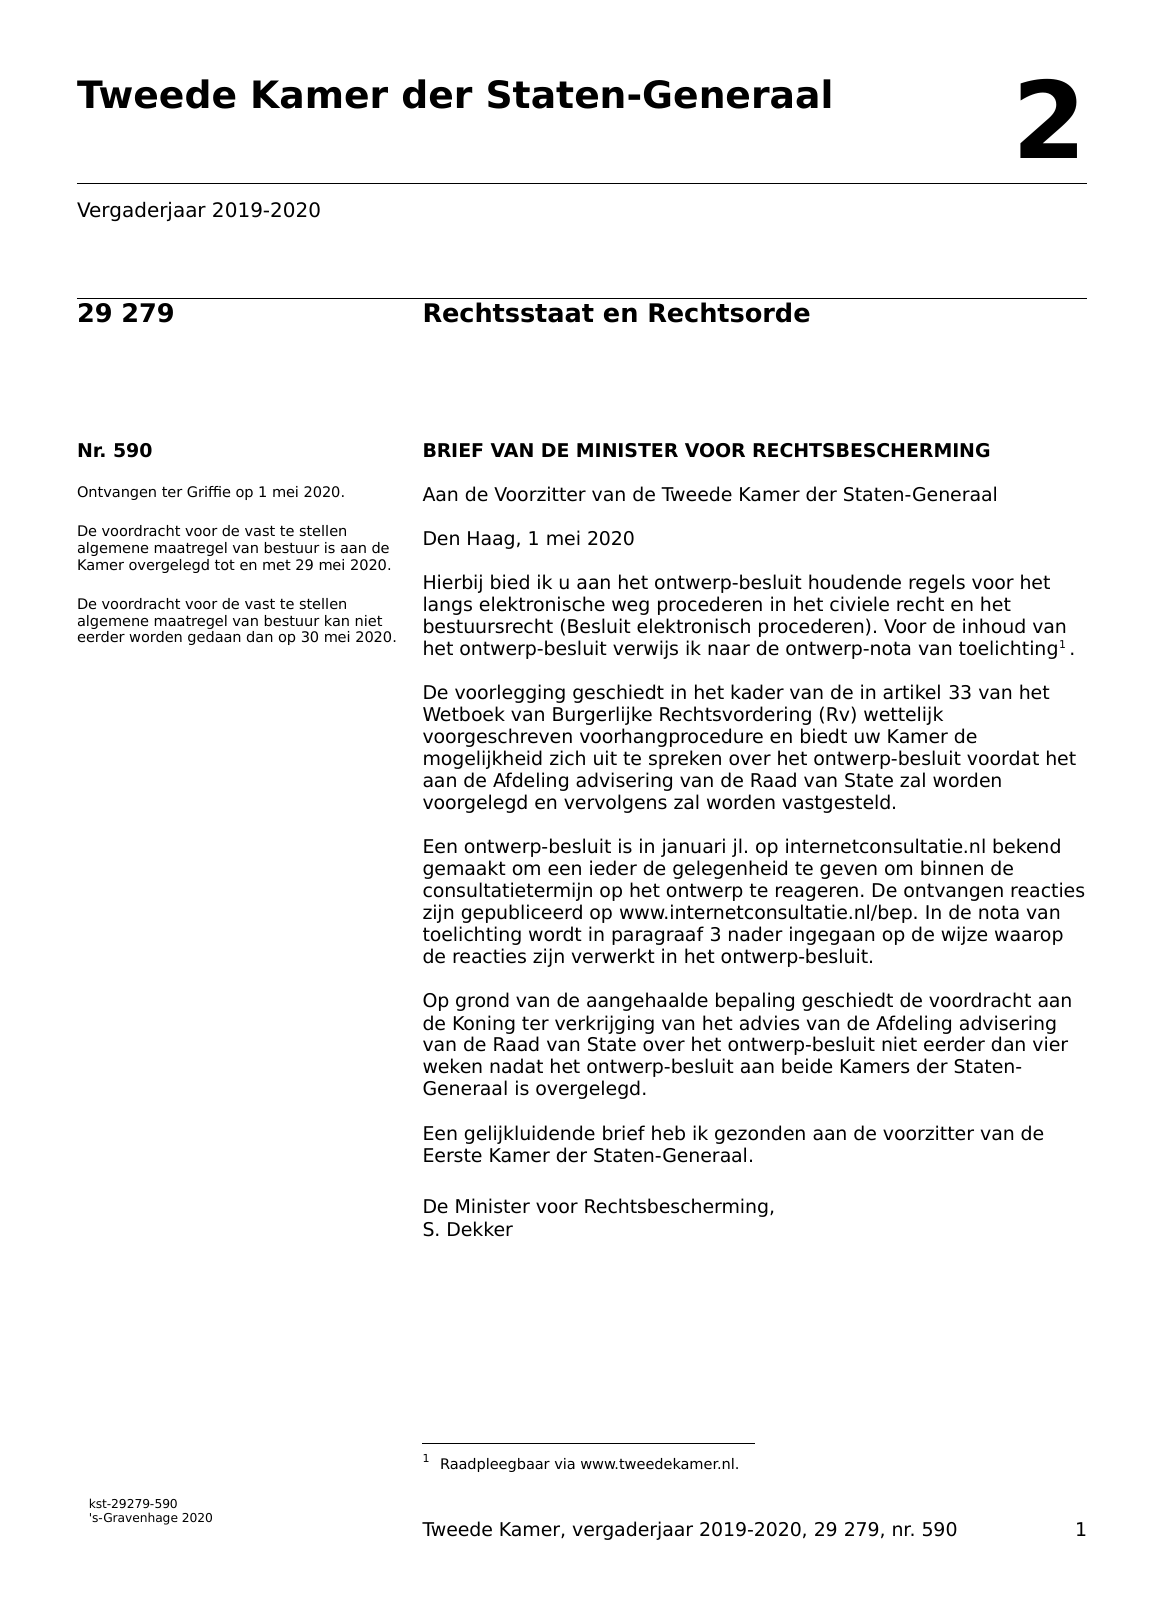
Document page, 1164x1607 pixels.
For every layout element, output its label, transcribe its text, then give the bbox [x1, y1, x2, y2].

text 's-Gravenhage 2020 [88, 1511, 323, 1525]
text Raadpleegbaar via www.tweedekamer.nl. [422, 1452, 1087, 1474]
text De voordracht voor de vast te stellen algemene maatregel van bestuur is aan de Kamer overgelegd tot en met 29 mei 2020. [77, 523, 399, 573]
text Aan de Voorzitter van de Tweede Kamer der Staten-Generaal [422, 484, 1087, 506]
text Den Haag, 1 mei 2020 [422, 528, 1087, 550]
subtitle 29 279 Rechtsstaat en Rechtsorde [77, 299, 1087, 329]
text De voorlegging geschiedt in het kader van de in artikel 33 van het Wetboek van Burgerlijke Rechtsvordering (Rv) wettelijk voorgeschreven voorhangprocedure en biedt uw Kamer de mogelijkheid zich uit te spreken over het ontwerp-besluit voordat het aan de Afdeling advisering van de Raad van State zal worden voorgelegd en vervolgens zal worden vastgesteld. [422, 682, 1087, 814]
text [77, 573, 399, 596]
table_header 2 [886, 59, 1087, 183]
table_cell Vergaderjaar 2019-2020 [77, 184, 1087, 298]
text De voordracht voor de vast te stellen algemene maatregel van bestuur kan niet eerder worden gedaan dan op 30 mei 2020. [77, 596, 399, 646]
text Op grond van de aangehaalde bepaling geschiedt de voordracht aan de Koning ter verkrijging van het advies van de Afdeling advisering van de Raad van State over het ontwerp-besluit niet eerder dan vier weken nadat het ontwerp-besluit aan beide Kamers der Staten-Generaal is overgelegd. [422, 990, 1087, 1100]
text kst-29279-590 [88, 1497, 323, 1511]
text Hierbij bied ik u aan het ontwerp-besluit houdende regels voor het langs elektronische weg procederen in het civiele recht en het bestuursrecht (Besluit elektronisch procederen). Voor de inhoud van het ontwerp-besluit verwijs ik naar de ontwerp-nota van toelichting. [422, 572, 1087, 660]
table_header Tweede Kamer der Staten-Generaal [77, 59, 886, 183]
subtitle Nr. 590 BRIEF VAN DE MINISTER VOOR RECHTSBESCHERMING [77, 440, 1087, 462]
text Een gelijkluidende brief heb ik gezonden aan de voorzitter van de Eerste Kamer der Staten-Generaal. [422, 1122, 1087, 1166]
text Een ontwerp-besluit is in januari jl. op internetconsultatie.nl bekend gemaakt om een ieder de gelegenheid te geven om binnen de consultatietermijn op het ontwerp te reageren. De ontvangen reacties zijn gepubliceerd op www.internetconsultatie.nl/bep. In de nota van toelichting wordt in paragraaf 3 nader ingegaan op de wijze waarop de reacties zijn verwerkt in het ontwerp-besluit. [422, 836, 1087, 968]
text Ontvangen ter Griffie op 1 mei 2020. [77, 484, 399, 501]
text [77, 501, 399, 523]
text De Minister voor Rechtsbescherming, S. Dekker [422, 1196, 1087, 1240]
